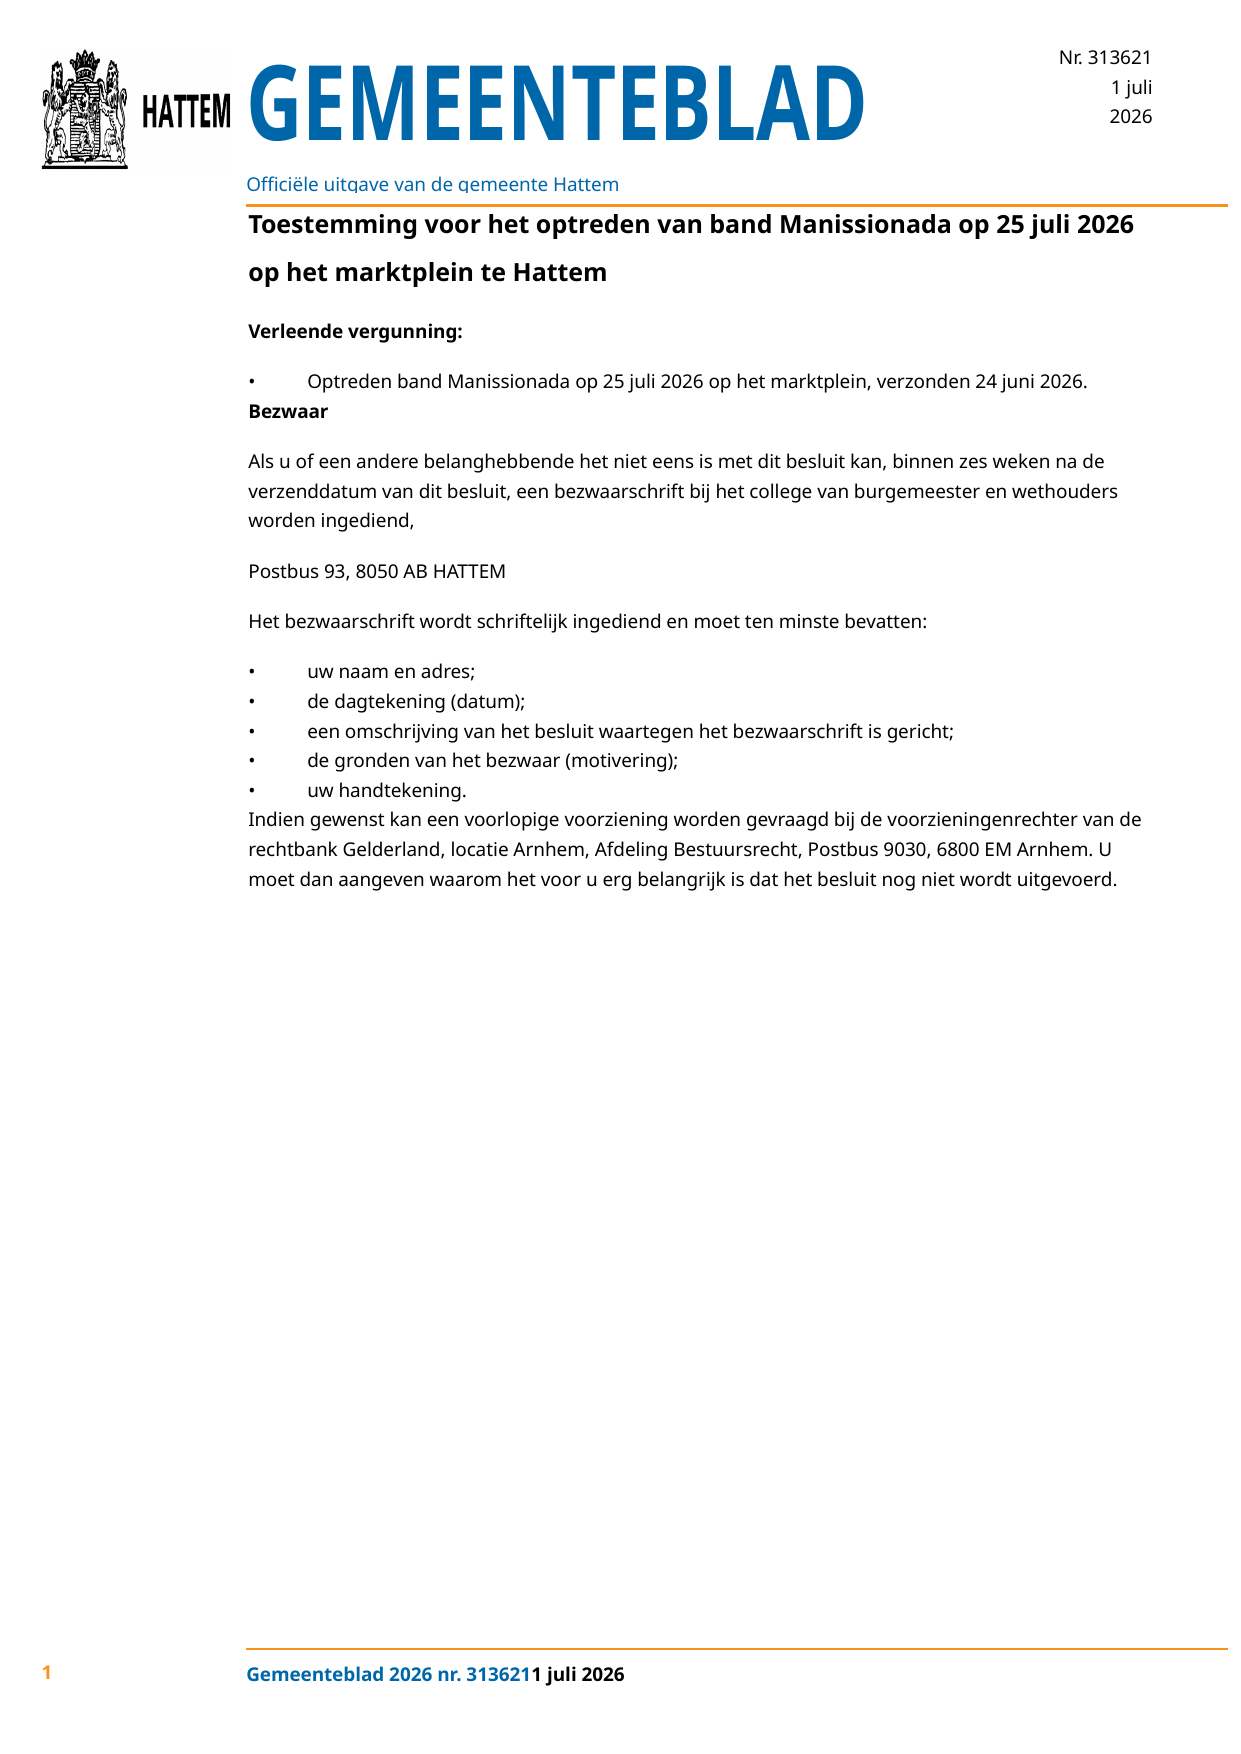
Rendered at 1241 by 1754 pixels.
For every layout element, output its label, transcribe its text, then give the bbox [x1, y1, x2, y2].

text Bezwaar [248, 398, 1152, 424]
list uw naam en adres; [248, 659, 1152, 684]
list een omschrijving van het besluit waartegen het bezwaarschrift is gericht; [248, 718, 1152, 744]
text Het bezwaarschrift wordt schriftelijk ingediend en moet ten minste bevatten: [248, 608, 1152, 634]
text Als u of een andere belanghebbende het niet eens is met dit besluit kan, binnen zes weken na de verzenddatum van dit besluit, een bezwaarschrift bij het college van burgemeester en wethouders worden ingediend, [248, 448, 1152, 533]
list de dagtekening (datum); [248, 688, 1152, 714]
list Optreden band Manissionada op 25 juli 2026 op het marktplein, verzonden 24 juni 2026. [248, 368, 1152, 394]
text Indien gewenst kan een voorlopige voorziening worden gevraagd bij de voorzieningenrechter van de rechtbank Gelderland, locatie Arnhem, Afdeling Bestuursrecht, Postbus 9030, 6800 EM Arnhem. U moet dan aangeven waarom het voor u erg belangrijk is dat het besluit nog niet wordt uitgevoerd. [248, 807, 1152, 892]
text Toestemming voor het optreden van band Manissionada op 25 juli 2026 op het marktplein te Hattem [248, 207, 1152, 288]
picture [41, 47, 231, 172]
text Verleende vergunning: [248, 318, 1152, 344]
list de gronden van het bezwaar (motivering); [248, 747, 1152, 773]
text Postbus 93, 8050 AB HATTEM [248, 558, 1152, 584]
list uw handtekening. [248, 777, 1152, 803]
